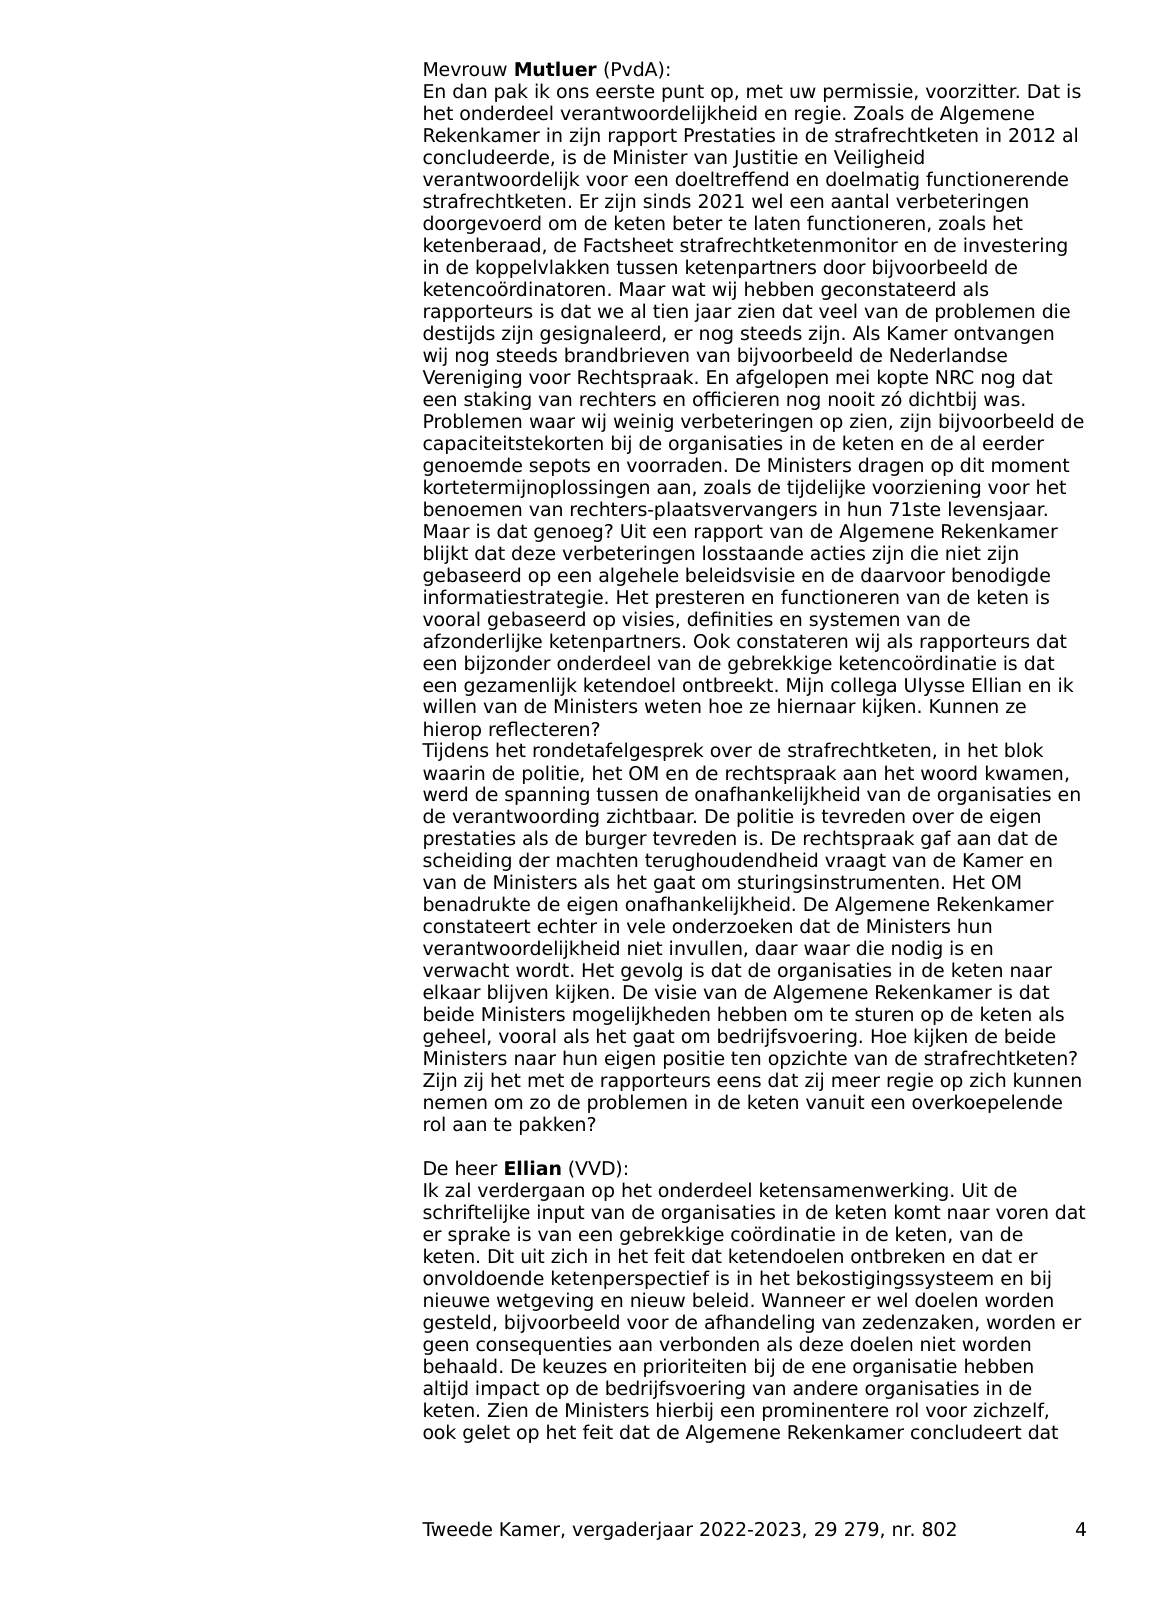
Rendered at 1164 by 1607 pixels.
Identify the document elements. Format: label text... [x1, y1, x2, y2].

text En dan pak ik ons eerste punt op, met uw permissie, voorzitter. Dat is het onderdeel verantwoordelijkheid en regie. Zoals de Algemene Rekenkamer in zijn rapport Prestaties in de strafrechtketen in 2012 al concludeerde, is de Minister van Justitie en Veiligheid verantwoordelijk voor een doeltreffend en doelmatig functionerende strafrechtketen. Er zijn sinds 2021 wel een aantal verbeteringen doorgevoerd om de keten beter te laten functioneren, zoals het ketenberaad, de Factsheet strafrechtketenmonitor en de investering in de koppelvlakken tussen ketenpartners door bijvoorbeeld de ketencoördinatoren. Maar wat wij hebben geconstateerd als rapporteurs is dat we al tien jaar zien dat veel van de problemen die destijds zijn gesignaleerd, er nog steeds zijn. Als Kamer ontvangen wij nog steeds brandbrieven van bijvoorbeeld de Nederlandse Vereniging voor Rechtspraak. En afgelopen mei kopte NRC nog dat een staking van rechters en officieren nog nooit zó dichtbij was. [422, 81, 1087, 411]
text Tijdens het rondetafelgesprek over de strafrechtketen, in het blok waarin de politie, het OM en de rechtspraak aan het woord kwamen, werd de spanning tussen de onafhankelijkheid van de organisaties en de verantwoording zichtbaar. De politie is tevreden over de eigen prestaties als de burger tevreden is. De rechtspraak gaf aan dat de scheiding der machten terughoudendheid vraagt van de Kamer en van de Ministers als het gaat om sturingsinstrumenten. Het OM benadrukte de eigen onafhankelijkheid. De Algemene Rekenkamer constateert echter in vele onderzoeken dat de Ministers hun verantwoordelijkheid niet invullen, daar waar die nodig is en verwacht wordt. Het gevolg is dat de organisaties in de keten naar elkaar blijven kijken. De visie van de Algemene Rekenkamer is dat beide Ministers mogelijkheden hebben om te sturen op de keten als geheel, vooral als het gaat om bedrijfsvoering. Hoe kijken de beide Ministers naar hun eigen positie ten opzichte van de strafrechtketen? Zijn zij het met de rapporteurs eens dat zij meer regie op zich kunnen nemen om zo de problemen in de keten vanuit een overkoepelende rol aan te pakken? [422, 740, 1087, 1136]
text Ik zal verdergaan op het onderdeel ketensamenwerking. Uit de schriftelijke input van de organisaties in de keten komt naar voren dat er sprake is van een gebrekkige coördinatie in de keten, van de keten. Dit uit zich in het feit dat ketendoelen ontbreken en dat er onvoldoende ketenperspectief is in het bekostigingssysteem en bij nieuwe wetgeving en nieuw beleid. Wanneer er wel doelen worden gesteld, bijvoorbeeld voor de afhandeling van zedenzaken, worden er geen consequenties aan verbonden als deze doelen niet worden behaald. De keuzes en prioriteiten bij de ene organisatie hebben altijd impact op de bedrijfsvoering van andere organisaties in de keten. Zien de Ministers hierbij een prominentere rol voor zichzelf, ook gelet op het feit dat de Algemene Rekenkamer concludeert dat [422, 1180, 1087, 1444]
text Mevrouw Mutluer (PvdA): [422, 59, 1087, 81]
text De heer Ellian (VVD): [422, 1158, 1087, 1180]
text Problemen waar wij weinig verbeteringen op zien, zijn bijvoorbeeld de capaciteitstekorten bij de organisaties in de keten en de al eerder genoemde sepots en voorraden. De Ministers dragen op dit moment kortetermijnoplossingen aan, zoals de tijdelijke voorziening voor het benoemen van rechters-plaatsvervangers in hun 71ste levensjaar. Maar is dat genoeg? Uit een rapport van de Algemene Rekenkamer blijkt dat deze verbeteringen losstaande acties zijn die niet zijn gebaseerd op een algehele beleidsvisie en de daarvoor benodigde informatiestrategie. Het presteren en functioneren van de keten is vooral gebaseerd op visies, definities en systemen van de afzonderlijke ketenpartners. Ook constateren wij als rapporteurs dat een bijzonder onderdeel van de gebrekkige ketencoördinatie is dat een gezamenlijk ketendoel ontbreekt. Mijn collega Ulysse Ellian en ik willen van de Ministers weten hoe ze hiernaar kijken. Kunnen ze hierop reflecteren? [422, 411, 1087, 740]
